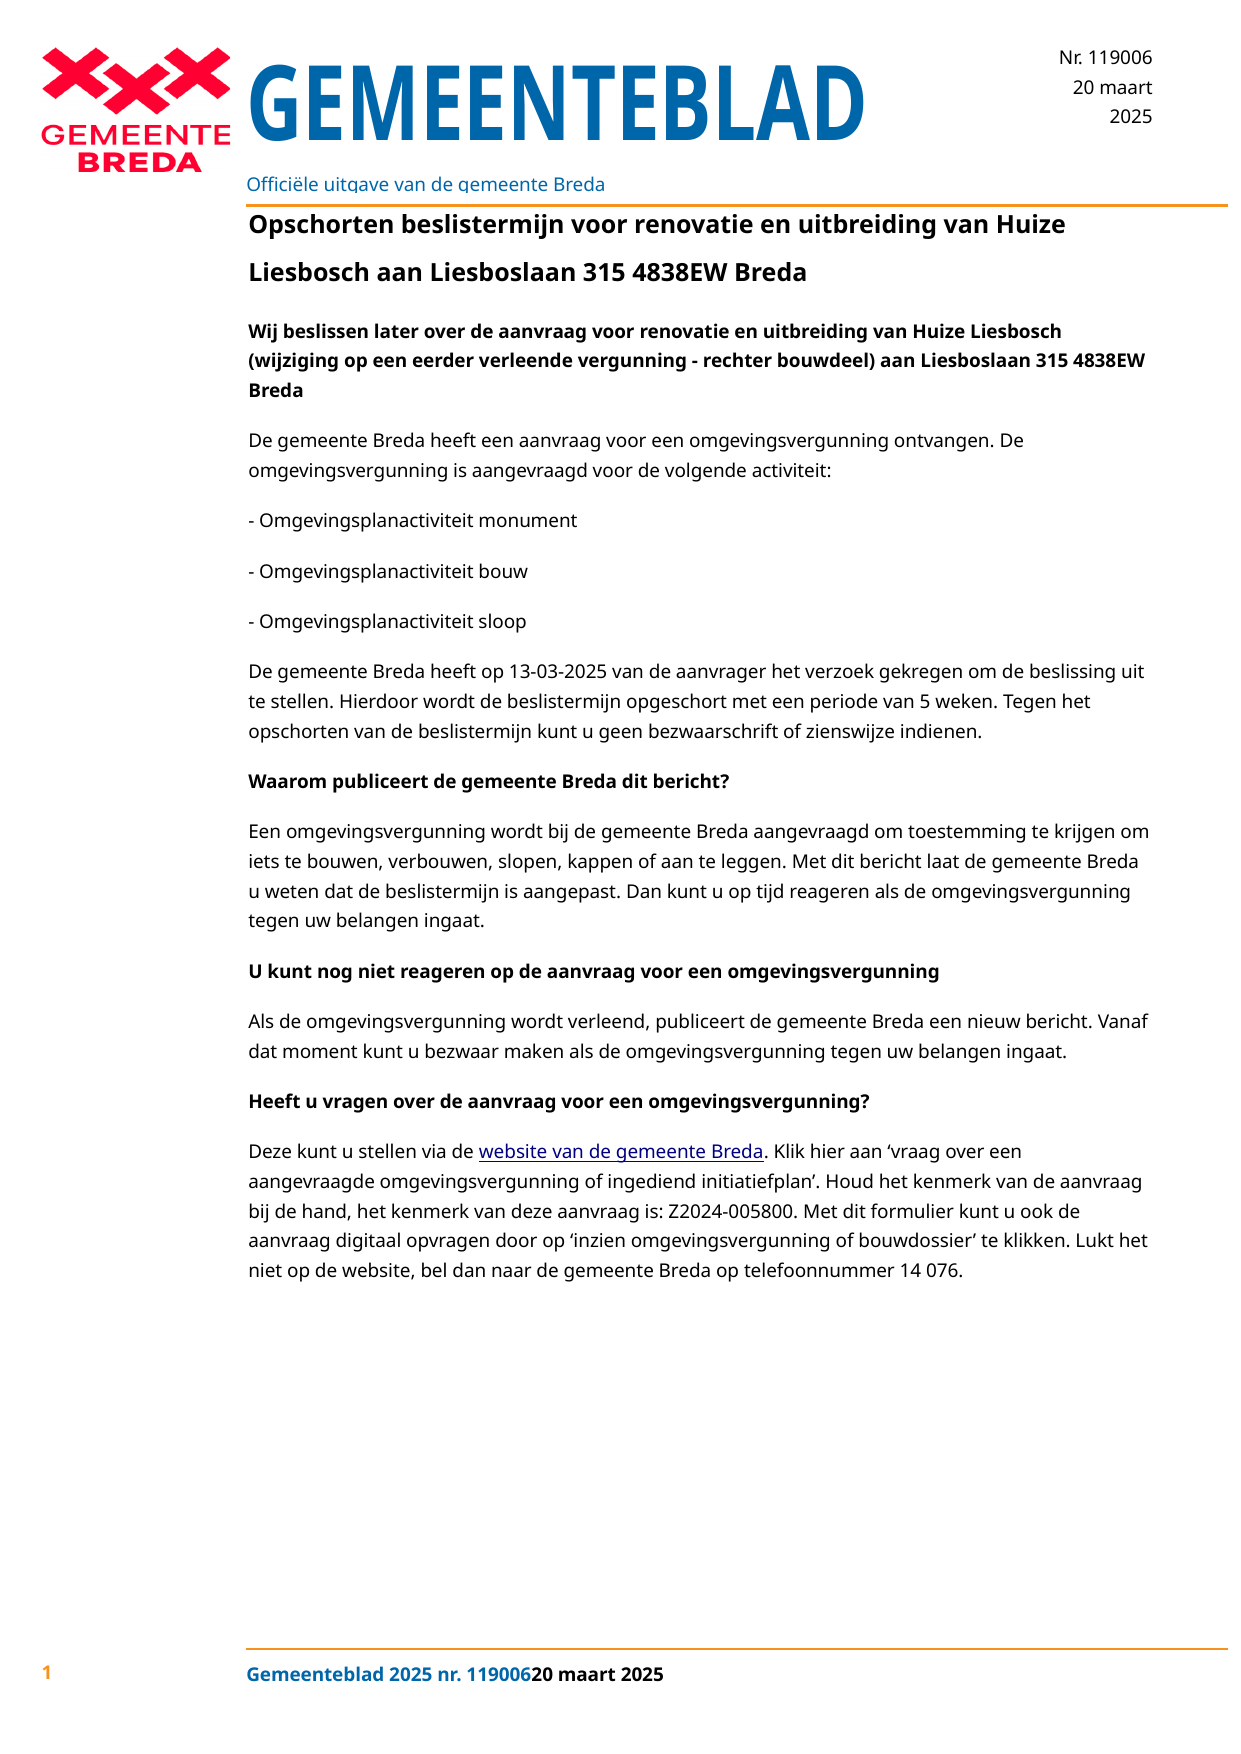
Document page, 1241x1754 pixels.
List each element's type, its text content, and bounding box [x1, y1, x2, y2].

text U kunt nog niet reageren op de aanvraag voor een omgevingsvergunning [248, 958, 1152, 984]
text - Omgevingsplanactiviteit sloop [248, 608, 1152, 634]
text Deze kunt u stellen via de website van de gemeente Breda. Klik hier aan ‘vraag over een aangevraagde omgevingsvergunning of ingediend initiatiefplan’. Houd het kenmerk van de aanvraag bij de hand, het kenmerk van deze aanvraag is: Z2024-005800. Met dit formulier kunt u ook de aanvraag digitaal opvragen door op ‘inzien omgevingsvergunning of bouwdossier’ te klikken. Lukt het niet op de website, bel dan naar de gemeente Breda op telefoonnummer 14 076. [248, 1139, 1152, 1283]
text Heeft u vragen over de aanvraag voor een omgevingsvergunning? [248, 1088, 1152, 1114]
text De gemeente Breda heeft een aanvraag voor een omgevingsvergunning ontvangen. De omgevingsvergunning is aangevraagd voor de volgende activiteit: [248, 427, 1152, 483]
text - Omgevingsplanactiviteit bouw [248, 558, 1152, 584]
text - Omgevingsplanactiviteit monument [248, 507, 1152, 533]
text Waarom publiceert de gemeente Breda dit bericht? [248, 768, 1152, 794]
text Een omgevingsvergunning wordt bij de gemeente Breda aangevraagd om toestemming te krijgen om iets te bouwen, verbouwen, slopen, kappen of aan te leggen. Met dit bericht laat de gemeente Breda u weten dat de beslistermijn is aangepast. Dan kunt u op tijd reageren als de omgevingsvergunning tegen uw belangen ingaat. [248, 819, 1152, 933]
picture [41, 47, 231, 172]
text Wij beslissen later over de aanvraag voor renovatie en uitbreiding van Huize Liesbosch (wijziging op een eerder verleende vergunning - rechter bouwdeel) aan Liesboslaan 315 4838EW Breda [248, 318, 1152, 403]
text Als de omgevingsvergunning wordt verleend, publiceert de gemeente Breda een nieuw bericht. Vanaf dat moment kunt u bezwaar maken als de omgevingsvergunning tegen uw belangen ingaat. [248, 1008, 1152, 1064]
text Opschorten beslistermijn voor renovatie en uitbreiding van Huize Liesbosch aan Liesboslaan 315 4838EW Breda [248, 207, 1152, 288]
text De gemeente Breda heeft op 13-03-2025 van de aanvrager het verzoek gekregen om de beslissing uit te stellen. Hierdoor wordt de beslistermijn opgeschort met een periode van 5 weken. Tegen het opschorten van de beslistermijn kunt u geen bezwaarschrift of zienswijze indienen. [248, 659, 1152, 744]
